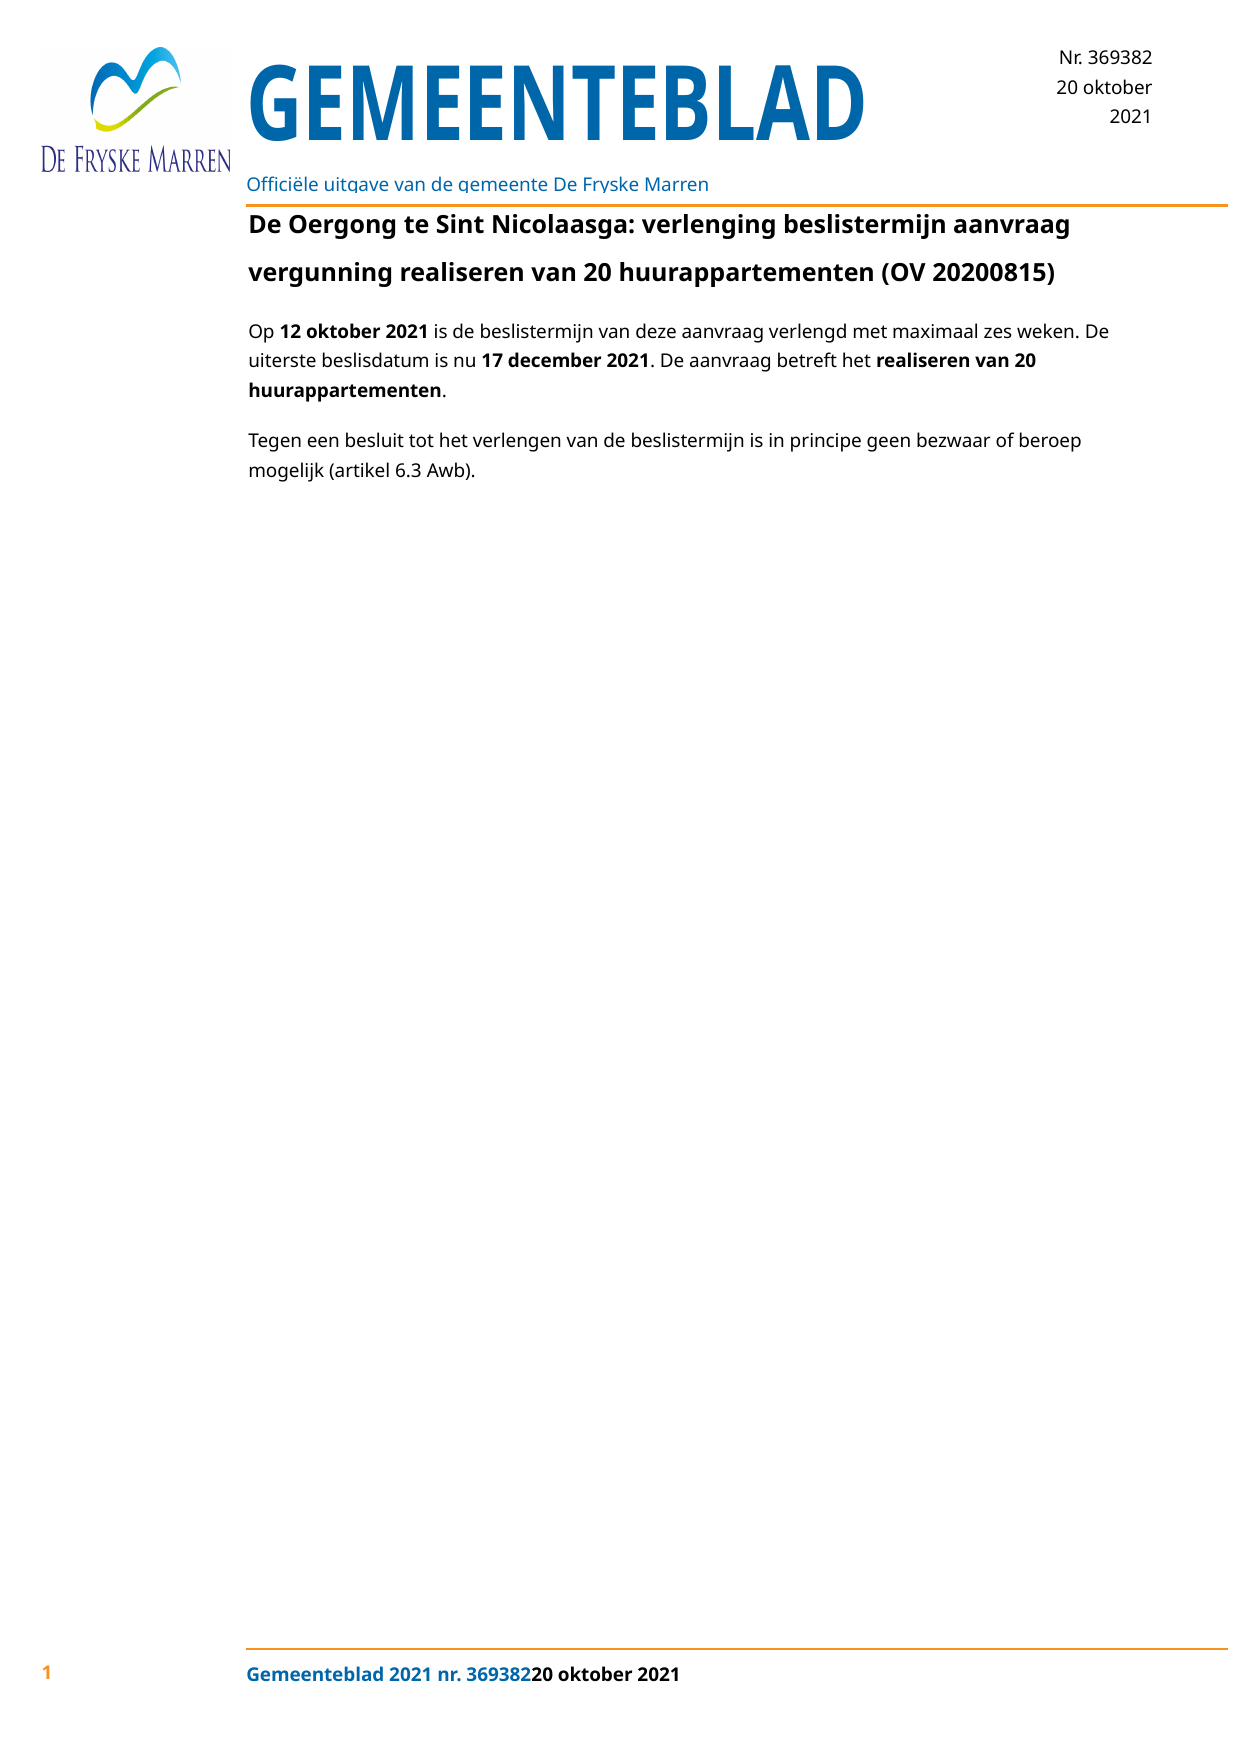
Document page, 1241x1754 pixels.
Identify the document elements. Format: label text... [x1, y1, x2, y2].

text De Oergong te Sint Nicolaasga: verlenging beslistermijn aanvraag vergunning realiseren van 20 huurappartementen (OV 20200815) [248, 207, 1152, 288]
picture [41, 47, 231, 172]
text Tegen een besluit tot het verlengen van de beslistermijn is in principe geen bezwaar of beroep mogelijk (artikel 6.3 Awb). [248, 427, 1152, 483]
text Op 12 oktober 2021 is de beslistermijn van deze aanvraag verlengd met maximaal zes weken. De uiterste beslisdatum is nu 17 december 2021. De aanvraag betreft het realiseren van 20 huurappartementen. [248, 318, 1152, 403]
